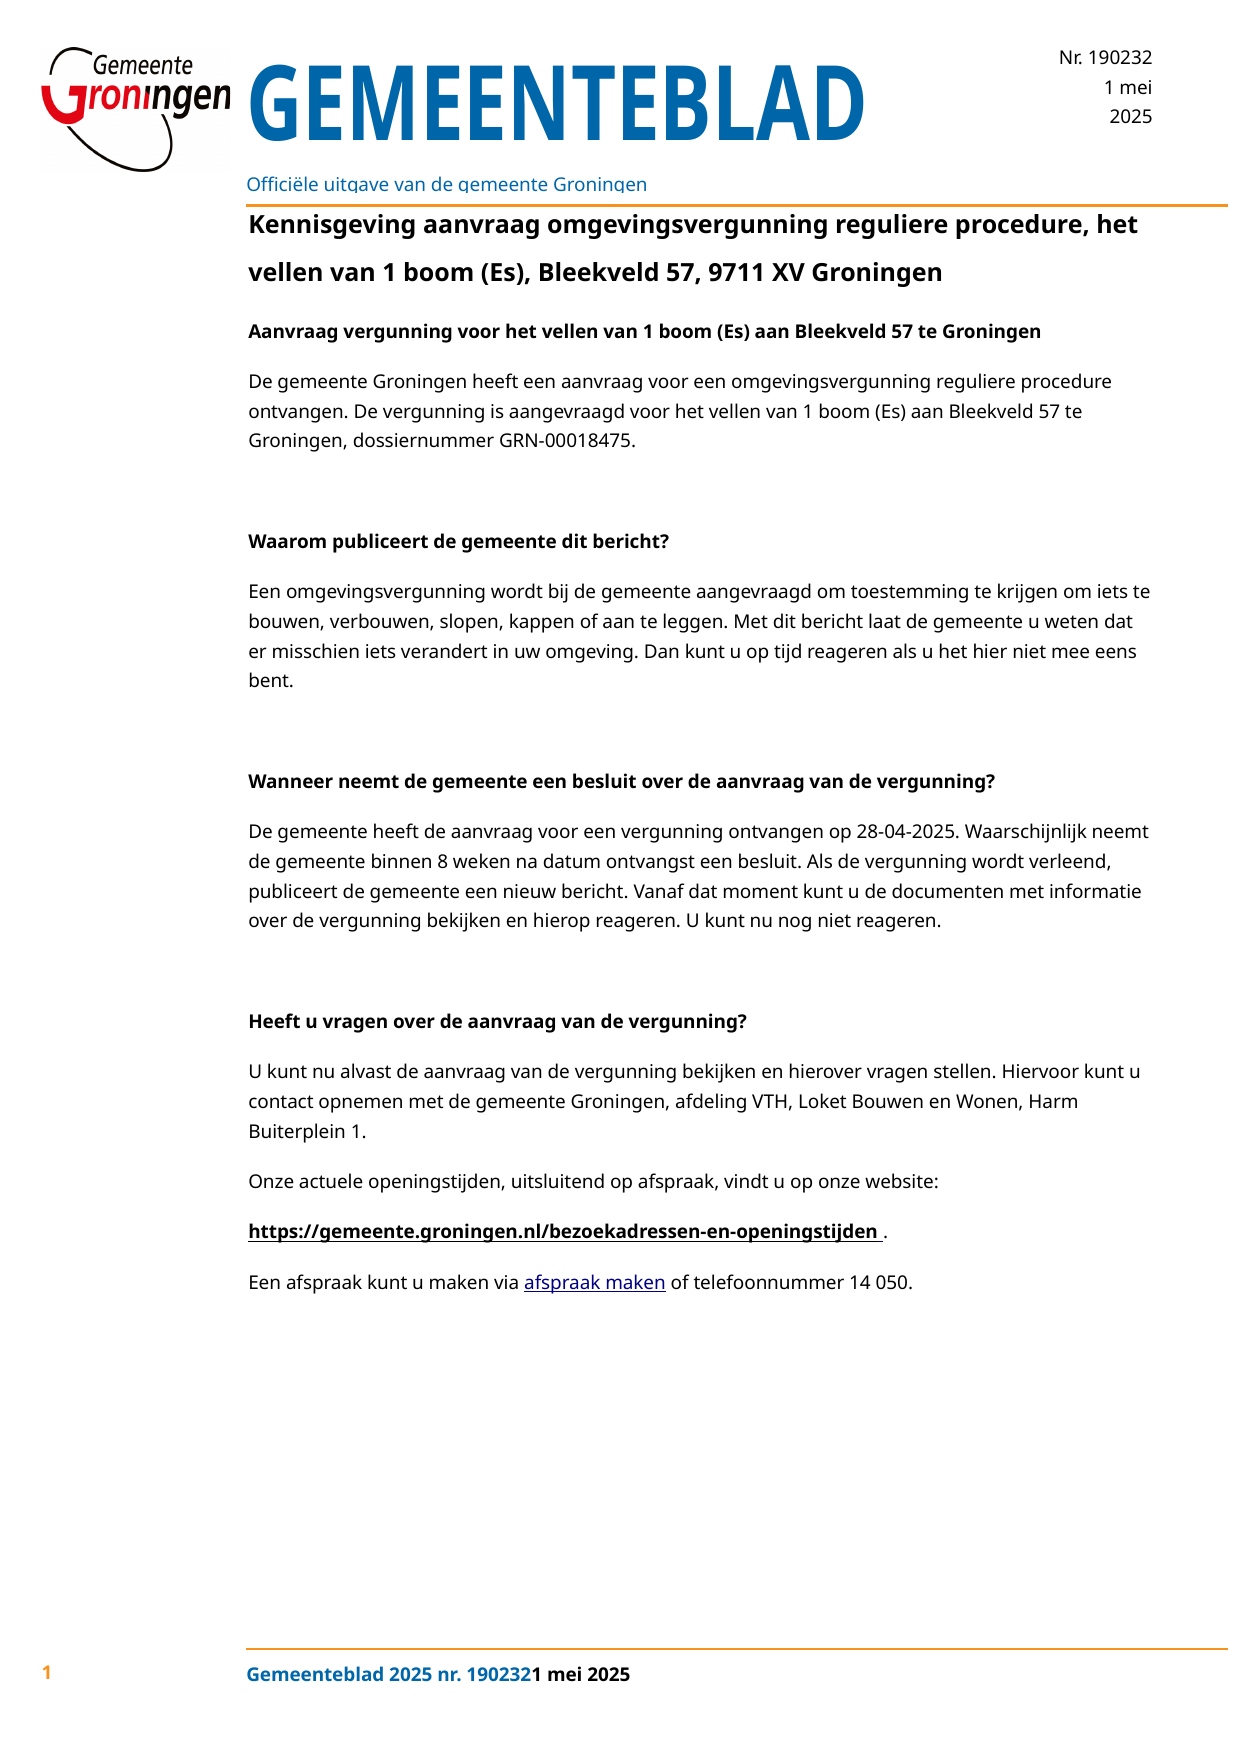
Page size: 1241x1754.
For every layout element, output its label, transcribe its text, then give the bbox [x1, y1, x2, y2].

text https://gemeente.groningen.nl/bezoekadressen-en-openingstijden . [248, 1219, 1152, 1244]
text Kennisgeving aanvraag omgevingsvergunning reguliere procedure, het vellen van 1 boom (Es), Bleekveld 57, 9711 XV Groningen [248, 207, 1152, 288]
text Een afspraak kunt u maken via afspraak maken of telefoonnummer 14 050. [248, 1269, 1152, 1295]
text Een omgevingsvergunning wordt bij de gemeente aangevraagd om toestemming te krijgen om iets te bouwen, verbouwen, slopen, kappen of aan te leggen. Met dit bericht laat de gemeente u weten dat er misschien iets verandert in uw omgeving. Dan kunt u op tijd reageren als u het hier niet mee eens bent. [248, 579, 1152, 693]
text Aanvraag vergunning voor het vellen van 1 boom (Es) aan Bleekveld 57 te Groningen [248, 318, 1152, 344]
text Wanneer neemt de gemeente een besluit over de aanvraag van de vergunning? [248, 768, 1152, 794]
text U kunt nu alvast de aanvraag van de vergunning bekijken en hierover vragen stellen. Hiervoor kunt u contact opnemen met de gemeente Groningen, afdeling VTH, Loket Bouwen en Wonen, Harm Buiterplein 1. [248, 1059, 1152, 1144]
text Onze actuele openingstijden, uitsluitend op afspraak, vindt u op onze website: [248, 1168, 1152, 1194]
picture [41, 47, 231, 172]
text De gemeente heeft de aanvraag voor een vergunning ontvangen op 28-04-2025. Waarschijnlijk neemt de gemeente binnen 8 weken na datum ontvangst een besluit. Als de vergunning wordt verleend, publiceert de gemeente een nieuw bericht. Vanaf dat moment kunt u de documenten met informatie over de vergunning bekijken en hierop reageren. U kunt nu nog niet reageren. [248, 819, 1152, 933]
text Heeft u vragen over de aanvraag van de vergunning? [248, 1008, 1152, 1034]
text Waarom publiceert de gemeente dit bericht? [248, 528, 1152, 554]
text De gemeente Groningen heeft een aanvraag voor een omgevingsvergunning reguliere procedure ontvangen. De vergunning is aangevraagd voor het vellen van 1 boom (Es) aan Bleekveld 57 te Groningen, dossiernummer GRN-00018475. [248, 368, 1152, 453]
